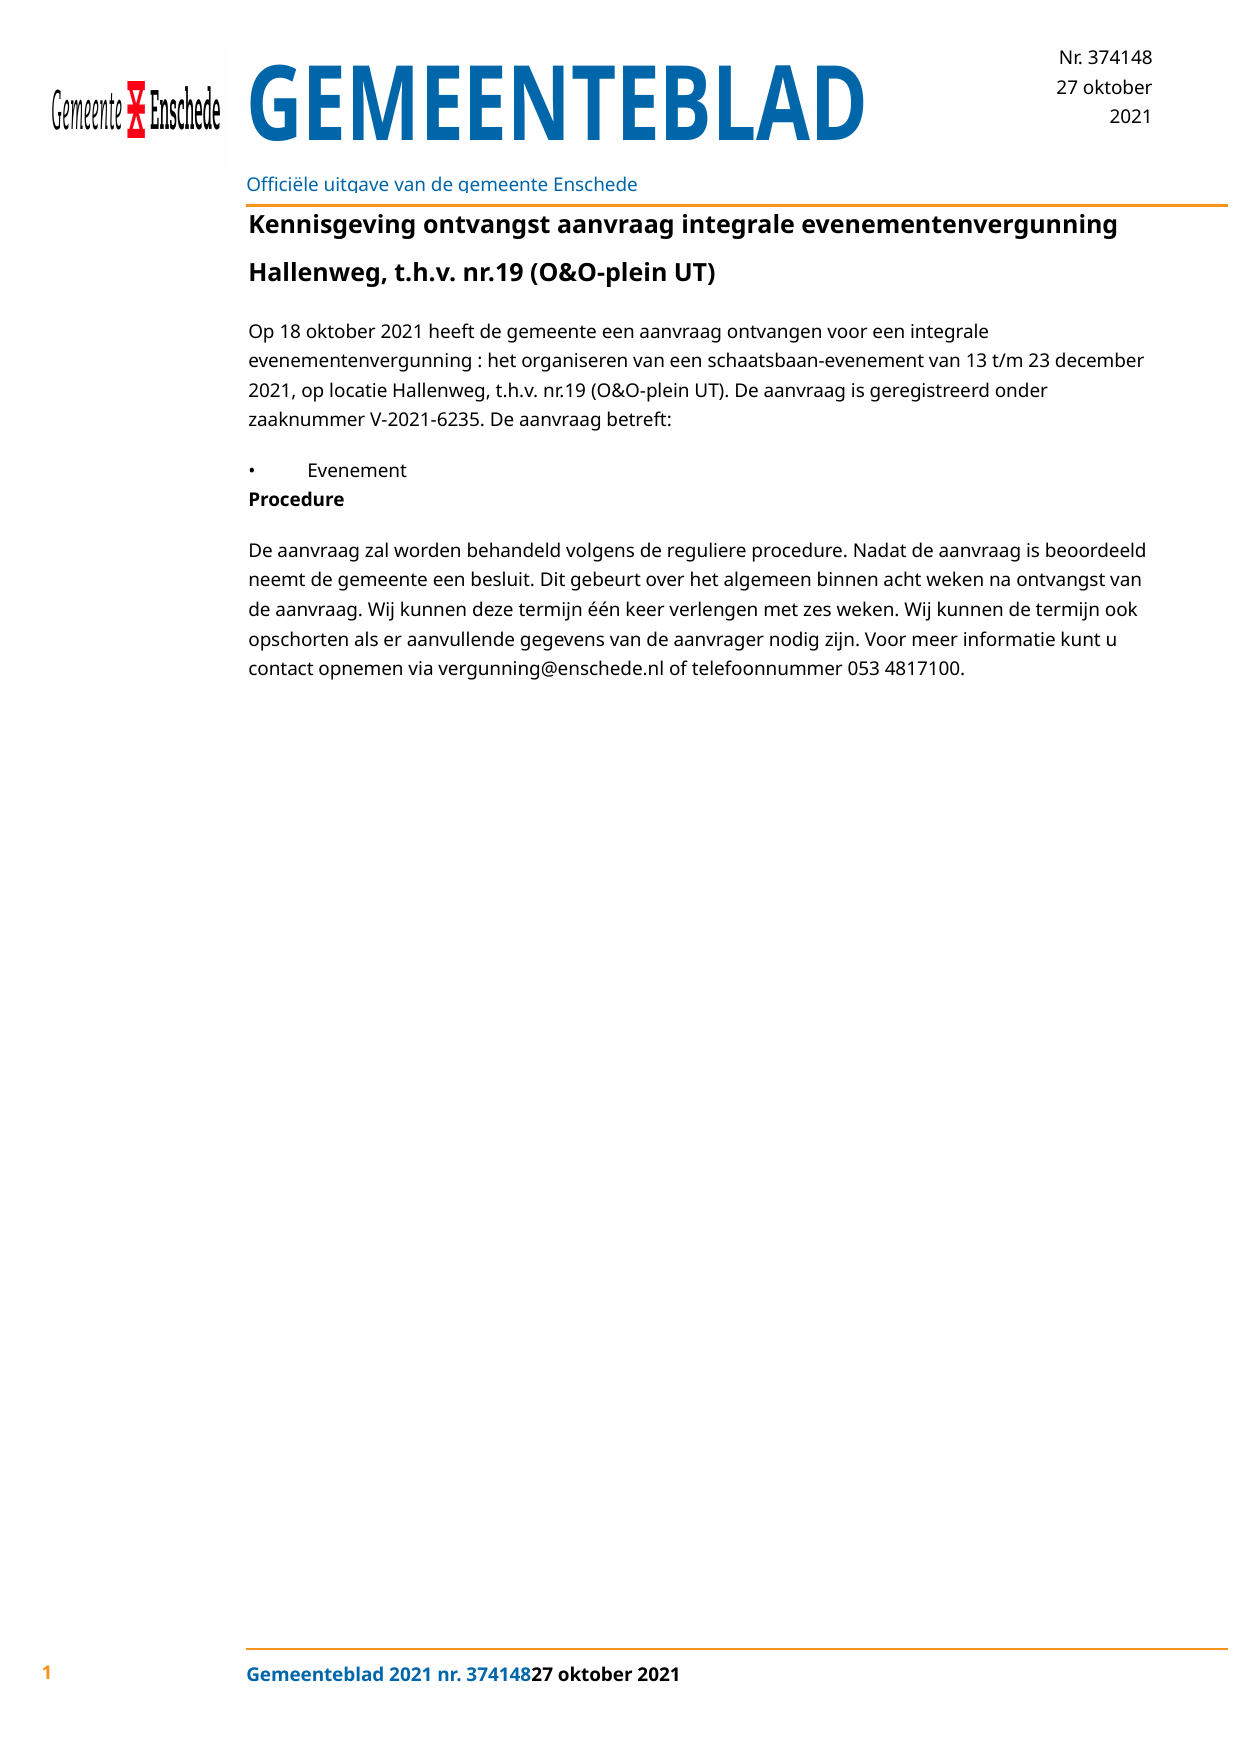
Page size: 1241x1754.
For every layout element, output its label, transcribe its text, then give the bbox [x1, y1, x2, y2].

text Op 18 oktober 2021 heeft de gemeente een aanvraag ontvangen voor een integrale evenementenvergunning : het organiseren van een schaatsbaan-evenement van 13 t/m 23 december 2021, op locatie Hallenweg, t.h.v. nr.19 (O&O-plein UT). De aanvraag is geregistreerd onder zaaknummer V-2021-6235. De aanvraag betreft: [248, 318, 1152, 432]
list Evenement [248, 457, 1152, 483]
text De aanvraag zal worden behandeld volgens de reguliere procedure. Nadat de aanvraag is beoordeeld neemt de gemeente een besluit. Dit gebeurt over het algemeen binnen acht weken na ontvangst van de aanvraag. Wij kunnen deze termijn één keer verlengen met zes weken. Wij kunnen de termijn ook opschorten als er aanvullende gegevens van de aanvrager nodig zijn. Voor meer informatie kunt u contact opnemen via vergunning@enschede.nl of telefoonnummer 053 4817100. [248, 537, 1152, 681]
picture [41, 47, 231, 172]
text Procedure [248, 487, 1152, 512]
text Kennisgeving ontvangst aanvraag integrale evenementenvergunning Hallenweg, t.h.v. nr.19 (O&O-plein UT) [248, 207, 1152, 288]
